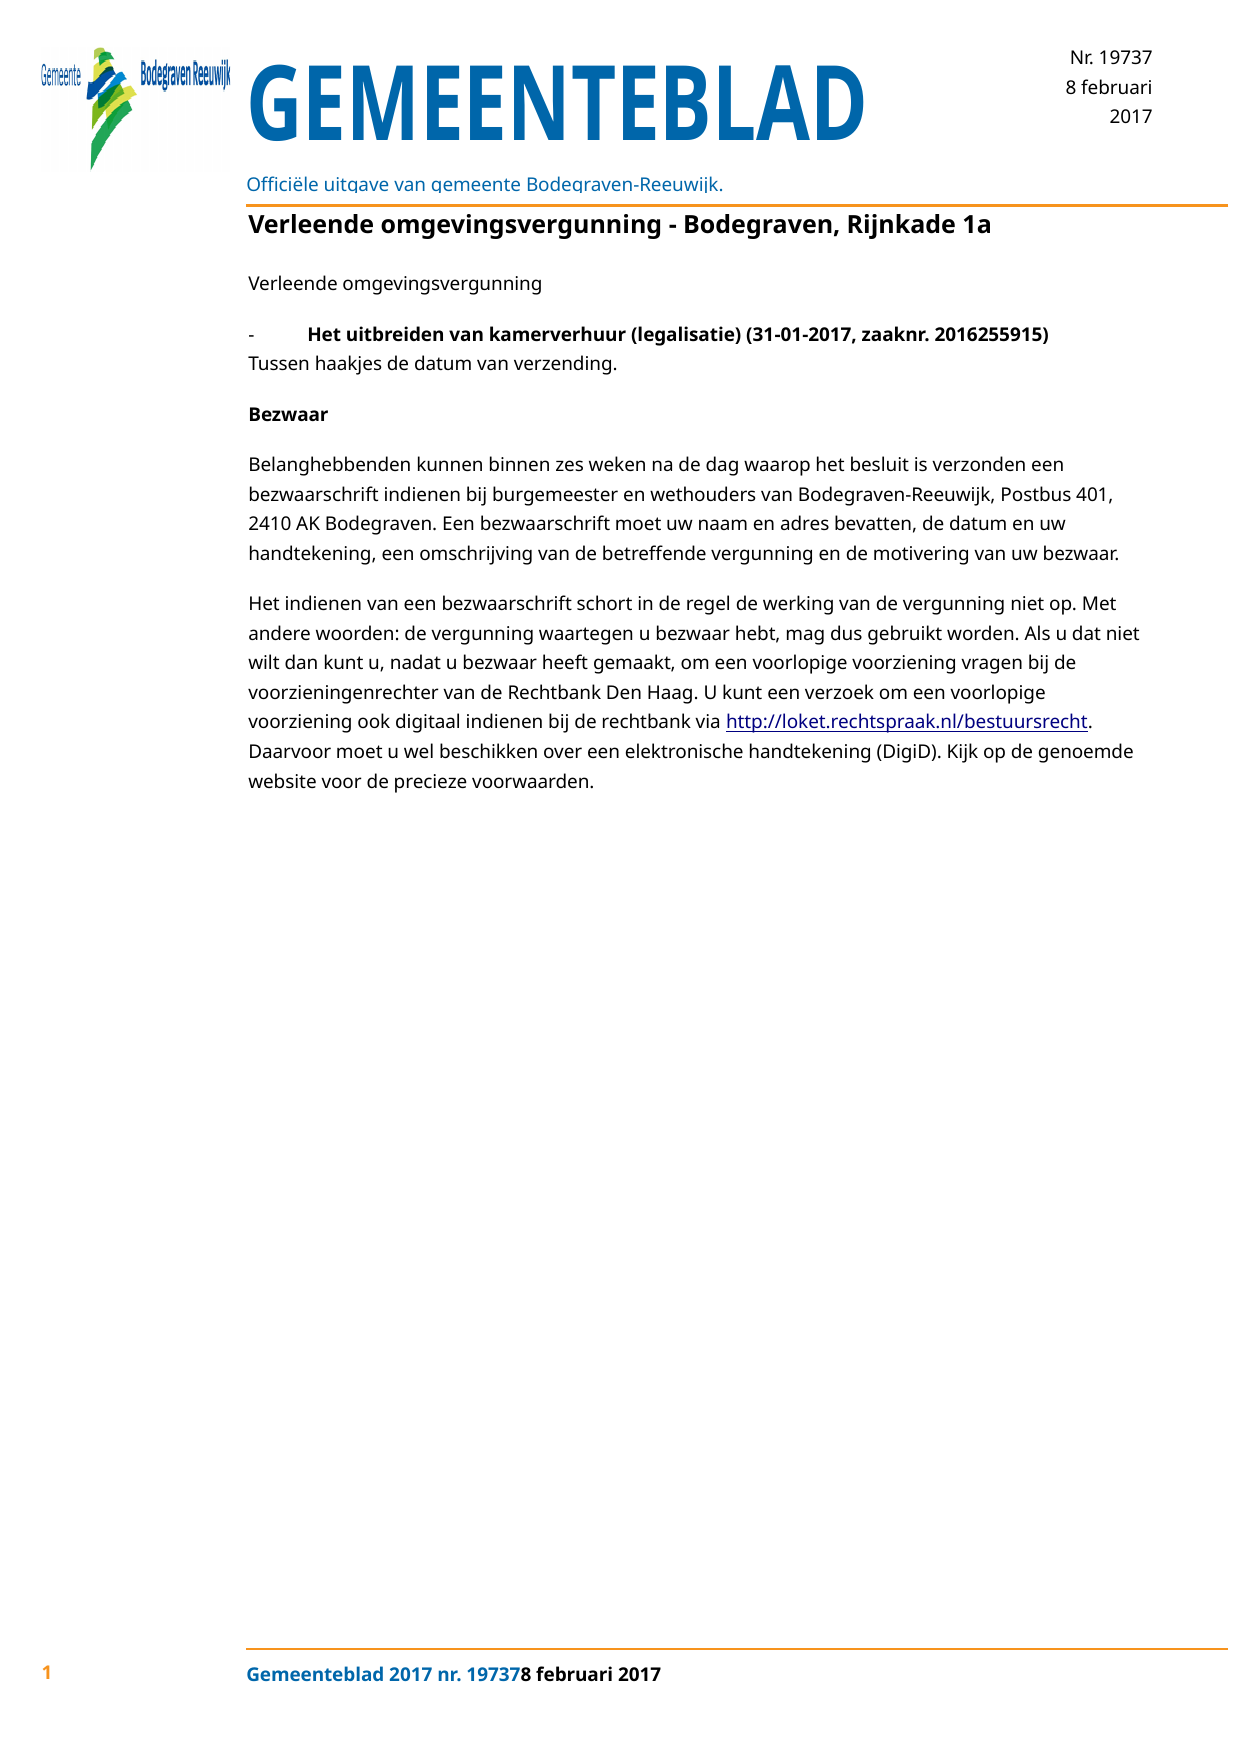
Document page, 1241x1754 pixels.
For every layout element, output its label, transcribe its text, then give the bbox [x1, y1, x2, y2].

picture [41, 47, 231, 172]
text Tussen haakjes de datum van verzending. [248, 350, 1152, 376]
list Het uitbreiden van kamerverhuur (legalisatie) (31‑01‑2017, zaaknr. 2016255915) [248, 321, 1152, 346]
text Verleende omgevingsvergunning - Bodegraven, Rijnkade 1a [248, 207, 1152, 241]
text Verleende omgevingsvergunning [248, 270, 1152, 296]
text Belanghebbenden kunnen binnen zes weken na de dag waarop het besluit is verzonden een bezwaarschrift indienen bij burgemeester en wethouders van Bodegraven-Reeuwijk, Postbus 401, 2410 AK Bodegraven. Een bezwaarschrift moet uw naam en adres bevatten, de datum en uw handtekening, een omschrijving van de betreffende vergunning en de motivering van uw bezwaar. [248, 451, 1152, 566]
text Het indienen van een bezwaarschrift schort in de regel de werking van de vergunning niet op. Met andere woorden: de vergunning waartegen u bezwaar hebt, mag dus gebruikt worden. Als u dat niet wilt dan kunt u, nadat u bezwaar heeft gemaakt, om een voorlopige voorziening vragen bij de voorzieningenrechter van de Rechtbank Den Haag. U kunt een verzoek om een voorlopige voorziening ook digitaal indienen bij de rechtbank via http://loket.rechtspraak.nl/bestuursrecht. Daarvoor moet u wel beschikken over een elektronische handtekening (DigiD). Kijk op de genoemde website voor de precieze voorwaarden. [248, 590, 1152, 793]
text Bezwaar [248, 401, 1152, 426]
